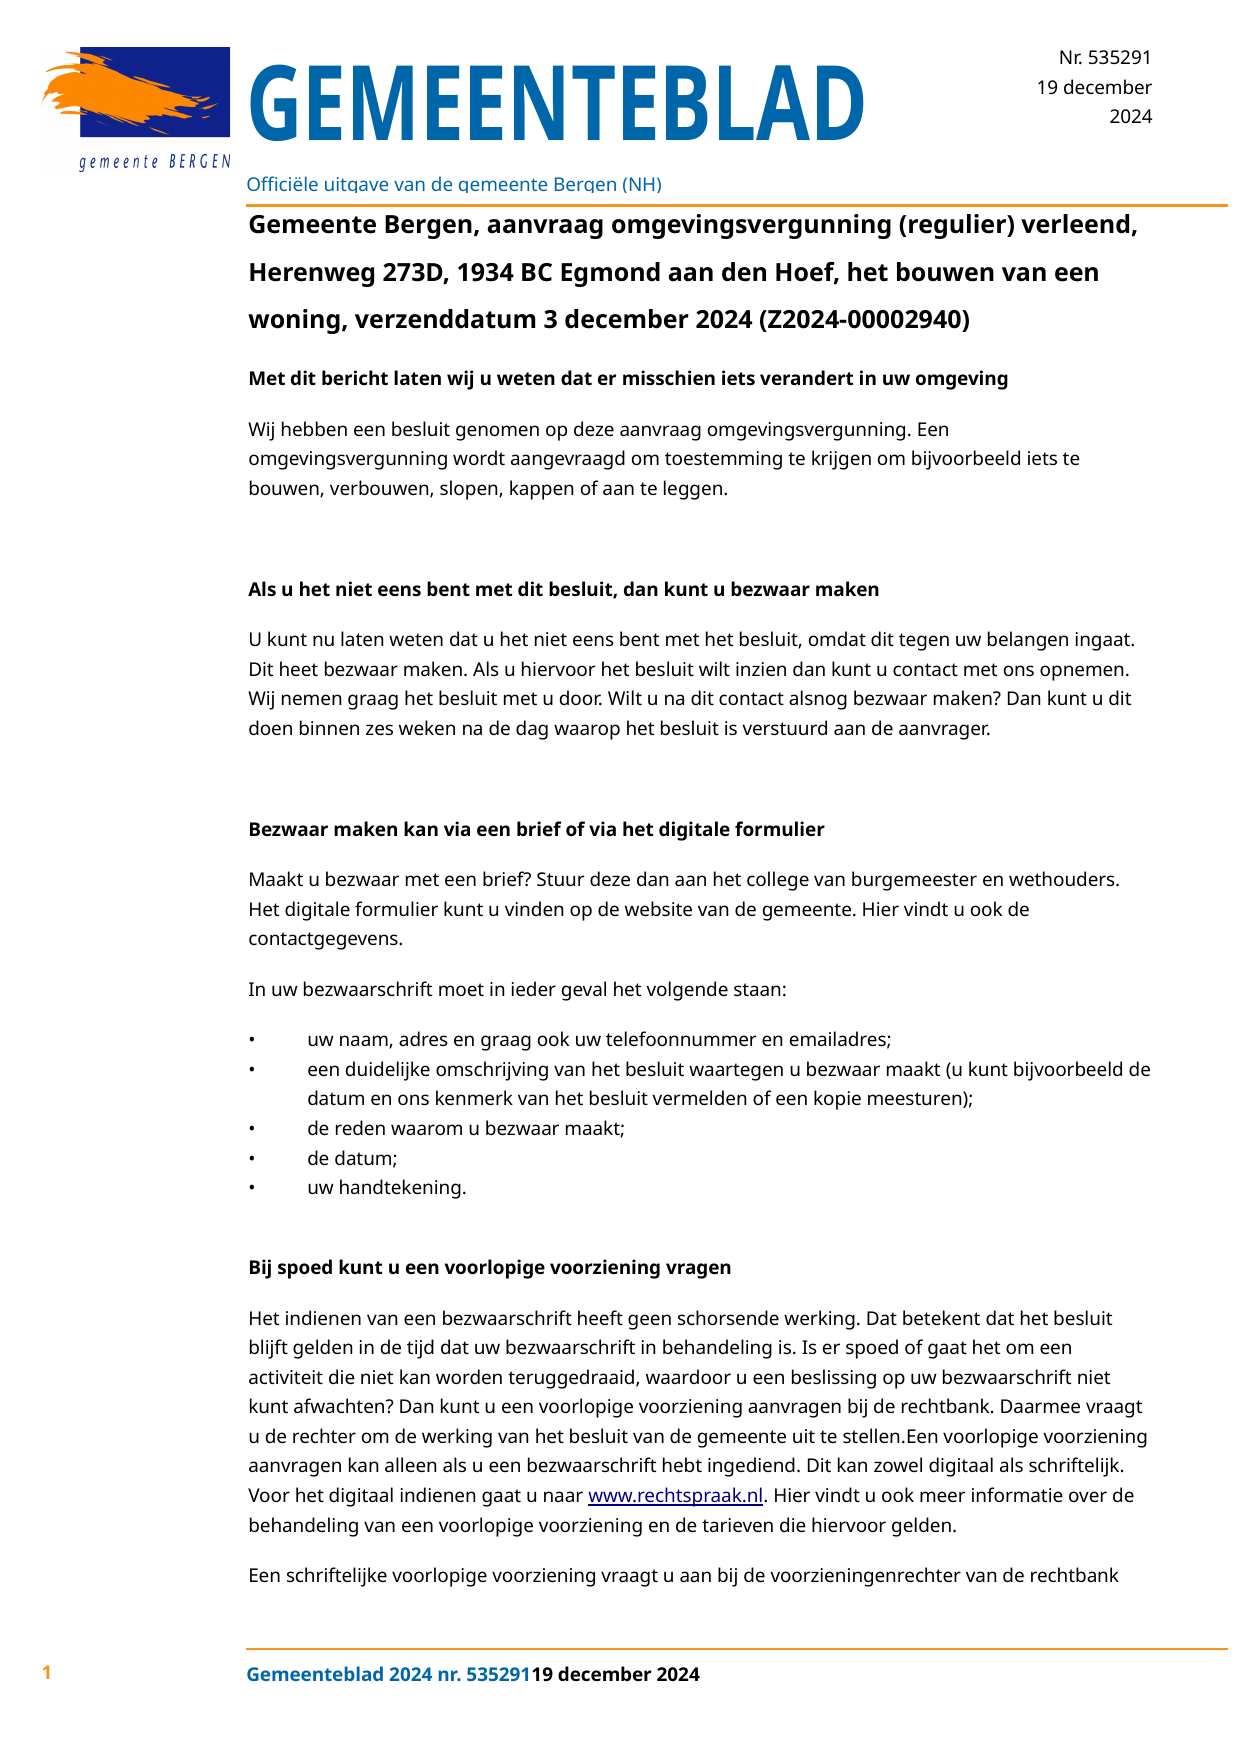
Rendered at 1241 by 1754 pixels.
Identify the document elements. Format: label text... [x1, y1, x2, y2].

list uw naam, adres en graag ook uw telefoonnummer en emailadres; [248, 1026, 1152, 1052]
text Het indienen van een bezwaarschrift heeft geen schorsende werking. Dat betekent dat het besluit blijft gelden in de tijd dat uw bezwaarschrift in behandeling is. Is er spoed of gaat het om een activiteit die niet kan worden teruggedraaid, waardoor u een beslissing op uw bezwaarschrift niet kunt afwachten? Dan kunt u een voorlopige voorziening aanvragen bij de rechtbank. Daarmee vraagt u de rechter om de werking van het besluit van de gemeente uit te stellen.Een voorlopige voorziening aanvragen kan alleen als u een bezwaarschrift hebt ingediend. Dit kan zowel digitaal als schriftelijk. Voor het digitaal indienen gaat u naar www.rechtspraak.nl. Hier vindt u ook meer informatie over de behandeling van een voorlopige voorziening en de tarieven die hiervoor gelden. [248, 1305, 1152, 1537]
text Als u het niet eens bent met dit besluit, dan kunt u bezwaar maken [248, 576, 1152, 602]
text Met dit bericht laten wij u weten dat er misschien iets verandert in uw omgeving [248, 366, 1152, 391]
text Wij hebben een besluit genomen op deze aanvraag omgevingsvergunning. Een omgevingsvergunning wordt aangevraagd om toestemming te krijgen om bijvoorbeeld iets te bouwen, verbouwen, slopen, kappen of aan te leggen. [248, 416, 1152, 501]
list een duidelijke omschrijving van het besluit waartegen u bezwaar maakt (u kunt bijvoorbeeld de datum en ons kenmerk van het besluit vermelden of een kopie meesturen); [248, 1056, 1152, 1111]
list uw handtekening. [248, 1174, 1152, 1200]
text Een schriftelijke voorlopige voorziening vraagt u aan bij de voorzieningenrechter van de rechtbank [248, 1562, 1152, 1588]
list de datum; [248, 1145, 1152, 1170]
text U kunt nu laten weten dat u het niet eens bent met het besluit, omdat dit tegen uw belangen ingaat. Dit heet bezwaar maken. Als u hiervoor het besluit wilt inzien dan kunt u contact met ons opnemen. Wij nemen graag het besluit met u door. Wilt u na dit contact alsnog bezwaar maken? Dan kunt u dit doen binnen zes weken na de dag waarop het besluit is verstuurd aan de aanvrager. [248, 626, 1152, 741]
list de reden waarom u bezwaar maakt; [248, 1115, 1152, 1141]
text Maakt u bezwaar met een brief? Stuur deze dan aan het college van burgemeester en wethouders. Het digitale formulier kunt u vinden op de website van de gemeente. Hier vindt u ook de contactgegevens. [248, 866, 1152, 951]
picture [41, 47, 231, 172]
text Bezwaar maken kan via een brief of via het digitale formulier [248, 816, 1152, 842]
text In uw bezwaarschrift moet in ieder geval het volgende staan: [248, 976, 1152, 1002]
text Bij spoed kunt u een voorlopige voorziening vragen [248, 1254, 1152, 1280]
text Gemeente Bergen, aanvraag omgevingsvergunning (regulier) verleend, Herenweg 273D, 1934 BC Egmond aan den Hoef, het bouwen van een woning, verzenddatum 3 december 2024 (Z2024-00002940) [248, 207, 1152, 336]
